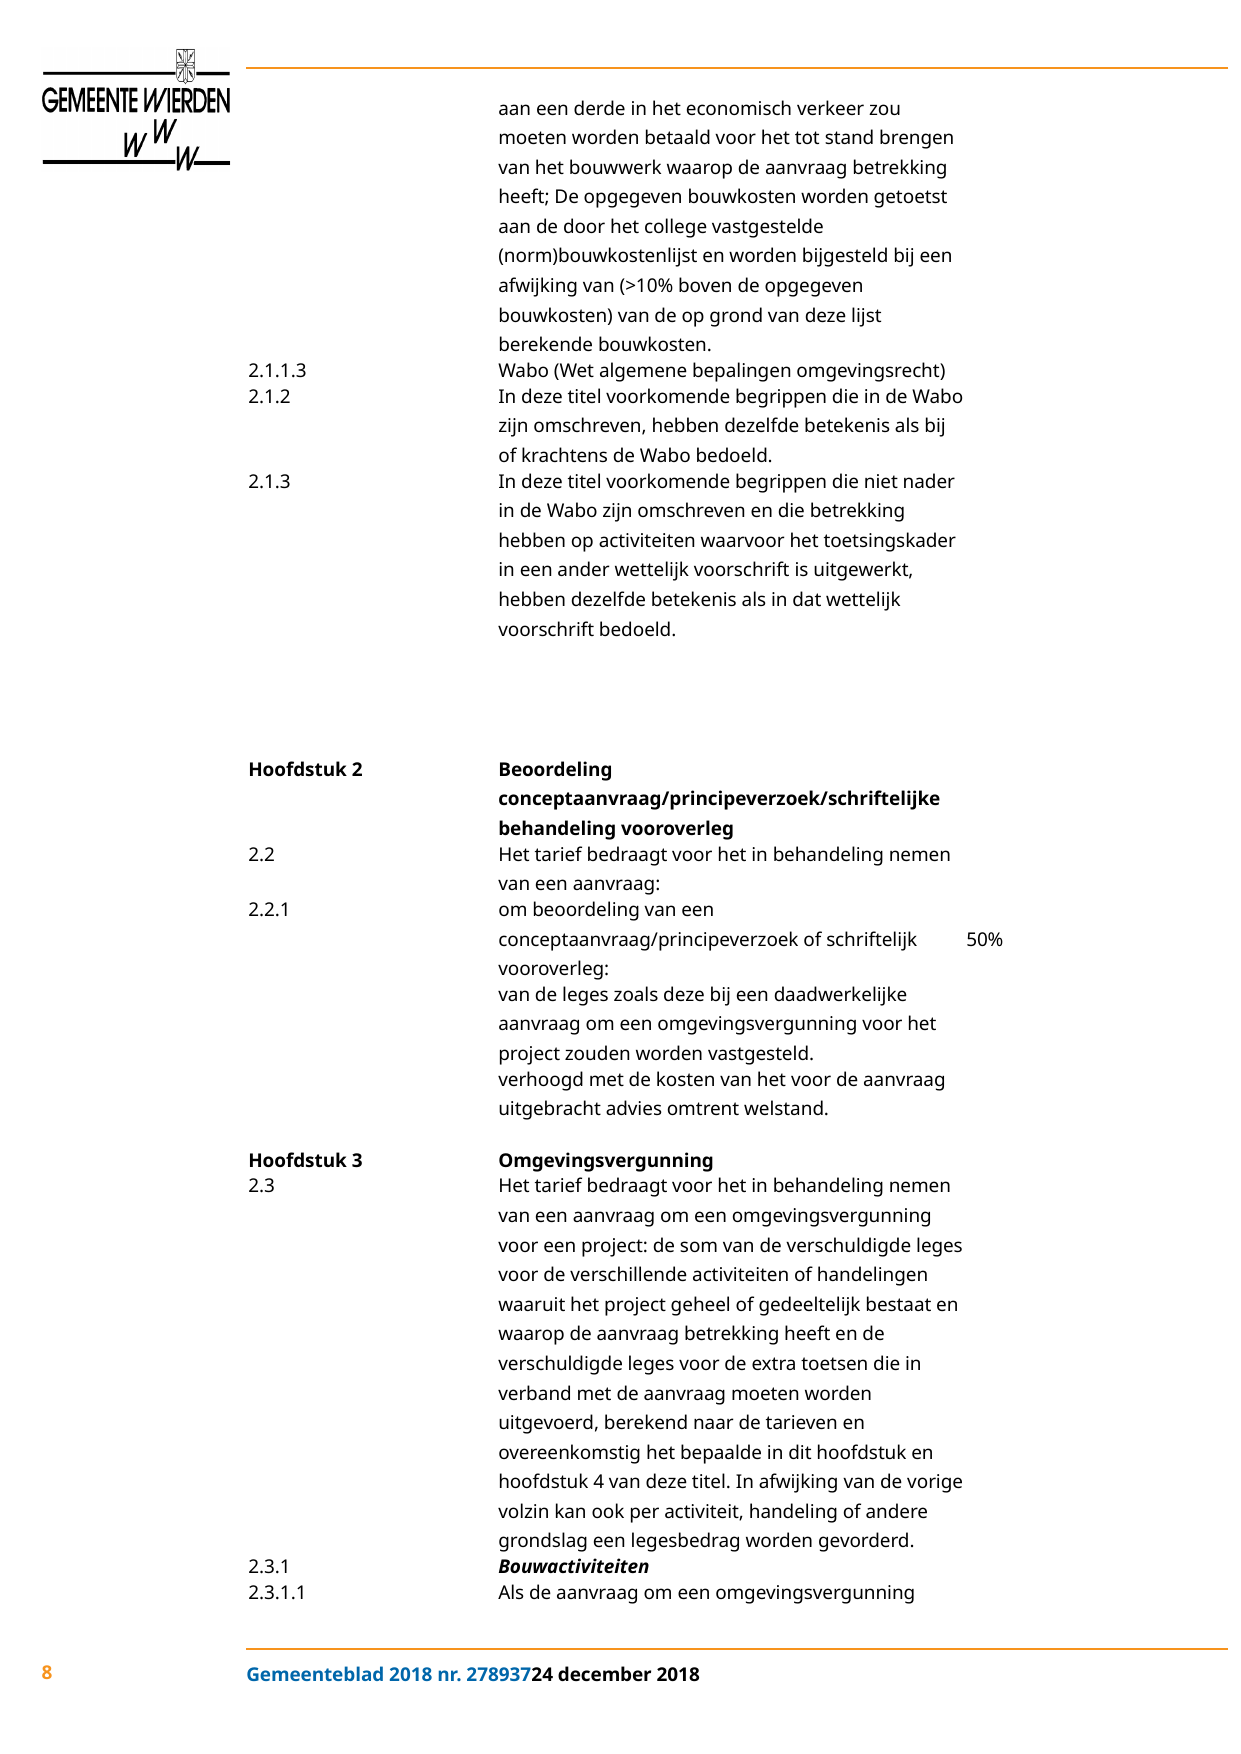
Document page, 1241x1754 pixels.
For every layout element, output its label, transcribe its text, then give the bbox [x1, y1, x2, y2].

table_cell 2.3.1.1 [248, 1579, 498, 1605]
picture [41, 47, 231, 172]
table_cell [966, 841, 1152, 896]
table_cell [966, 357, 1152, 383]
table_cell 2.2 [248, 841, 498, 896]
table_cell Hoofdstuk 3 [248, 1147, 498, 1173]
table_cell [966, 1579, 1152, 1605]
table_cell [966, 981, 1152, 1066]
table_cell [966, 1173, 1152, 1553]
table_cell [248, 981, 498, 1066]
table_cell verhoogd met de kosten van het voor de aanvraag uitgebracht advies omtrent welstand. [498, 1066, 966, 1121]
table_cell [248, 1066, 498, 1121]
table_cell 2.3 [248, 1173, 498, 1553]
table_cell 2.1.3 [248, 468, 498, 641]
table_cell 50% [966, 896, 1152, 981]
table_cell In deze titel voorkomende begrippen die niet nader in de Wabo zijn omschreven en die betrekking hebben op activiteiten waarvoor het toetsingskader in een ander wettelijk voorschrift is uitgewerkt, hebben dezelfde betekenis als in dat wettelijk voorschrift bedoeld. [498, 468, 966, 641]
table_cell 2.1.2 [248, 383, 498, 468]
table_cell [248, 95, 498, 357]
table_cell [966, 1554, 1152, 1579]
table_cell [498, 641, 966, 756]
table_cell Het tarief bedraagt voor het in behandeling nemen van een aanvraag om een omgevingsvergunning voor een project: de som van de verschuldigde leges voor de verschillende activiteiten of handelingen waaruit het project geheel of gedeeltelijk bestaat en waarop de aanvraag betrekking heeft en de verschuldigde leges voor de extra toetsen die in verband met de aanvraag moeten worden uitgevoerd, berekend naar de tarieven en overeenkomstig het bepaalde in dit hoofdstuk en hoofdstuk 4 van deze titel. In afwijking van de vorige volzin kan ook per activiteit, handeling of andere grondslag een legesbedrag worden gevorderd. [498, 1173, 966, 1553]
table_cell [966, 641, 1152, 756]
table_cell Omgevingsvergunning [498, 1147, 966, 1173]
table_cell [966, 756, 1152, 841]
table_cell [248, 641, 498, 756]
table_cell Als de aanvraag om een omgevingsvergunning [498, 1579, 966, 1605]
table_cell 2.1.1.3 [248, 357, 498, 383]
table_cell [966, 1121, 1152, 1147]
table_cell [966, 1147, 1152, 1173]
table_cell [966, 468, 1152, 641]
table_cell [966, 95, 1152, 357]
table_cell van de leges zoals deze bij een daadwerkelijke aanvraag om een omgevingsvergunning voor het project zouden worden vastgesteld. [498, 981, 966, 1066]
table_cell In deze titel voorkomende begrippen die in de Wabo zijn omschreven, hebben dezelfde betekenis als bij of krachtens de Wabo bedoeld. [498, 383, 966, 468]
table_cell 2.2.1 [248, 896, 498, 981]
table_cell Hoofdstuk 2 [248, 756, 498, 841]
table_cell [498, 1121, 966, 1147]
table_cell Wabo (Wet algemene bepalingen omgevingsrecht) [498, 357, 966, 383]
table_cell 2.3.1 [248, 1554, 498, 1579]
table_cell [966, 1066, 1152, 1121]
table_cell om beoordeling van een conceptaanvraag/principeverzoek of schriftelijk vooroverleg: [498, 896, 966, 981]
table_cell aan een derde in het economisch verkeer zou moeten worden betaald voor het tot stand brengen van het bouwwerk waarop de aanvraag betrekking heeft; De opgegeven bouwkosten worden getoetst aan de door het college vastgestelde (norm)bouwkostenlijst en worden bijgesteld bij een afwijking van (>10% boven de opgegeven bouwkosten) van de op grond van deze lijst berekende bouwkosten. [498, 95, 966, 357]
table_cell [248, 1121, 498, 1147]
table_cell [966, 383, 1152, 468]
table_cell Beoordeling conceptaanvraag/principeverzoek/schriftelijke behandeling vooroverleg [498, 756, 966, 841]
table_cell Het tarief bedraagt voor het in behandeling nemen van een aanvraag: [498, 841, 966, 896]
table_cell Bouwactiviteiten [498, 1554, 966, 1579]
